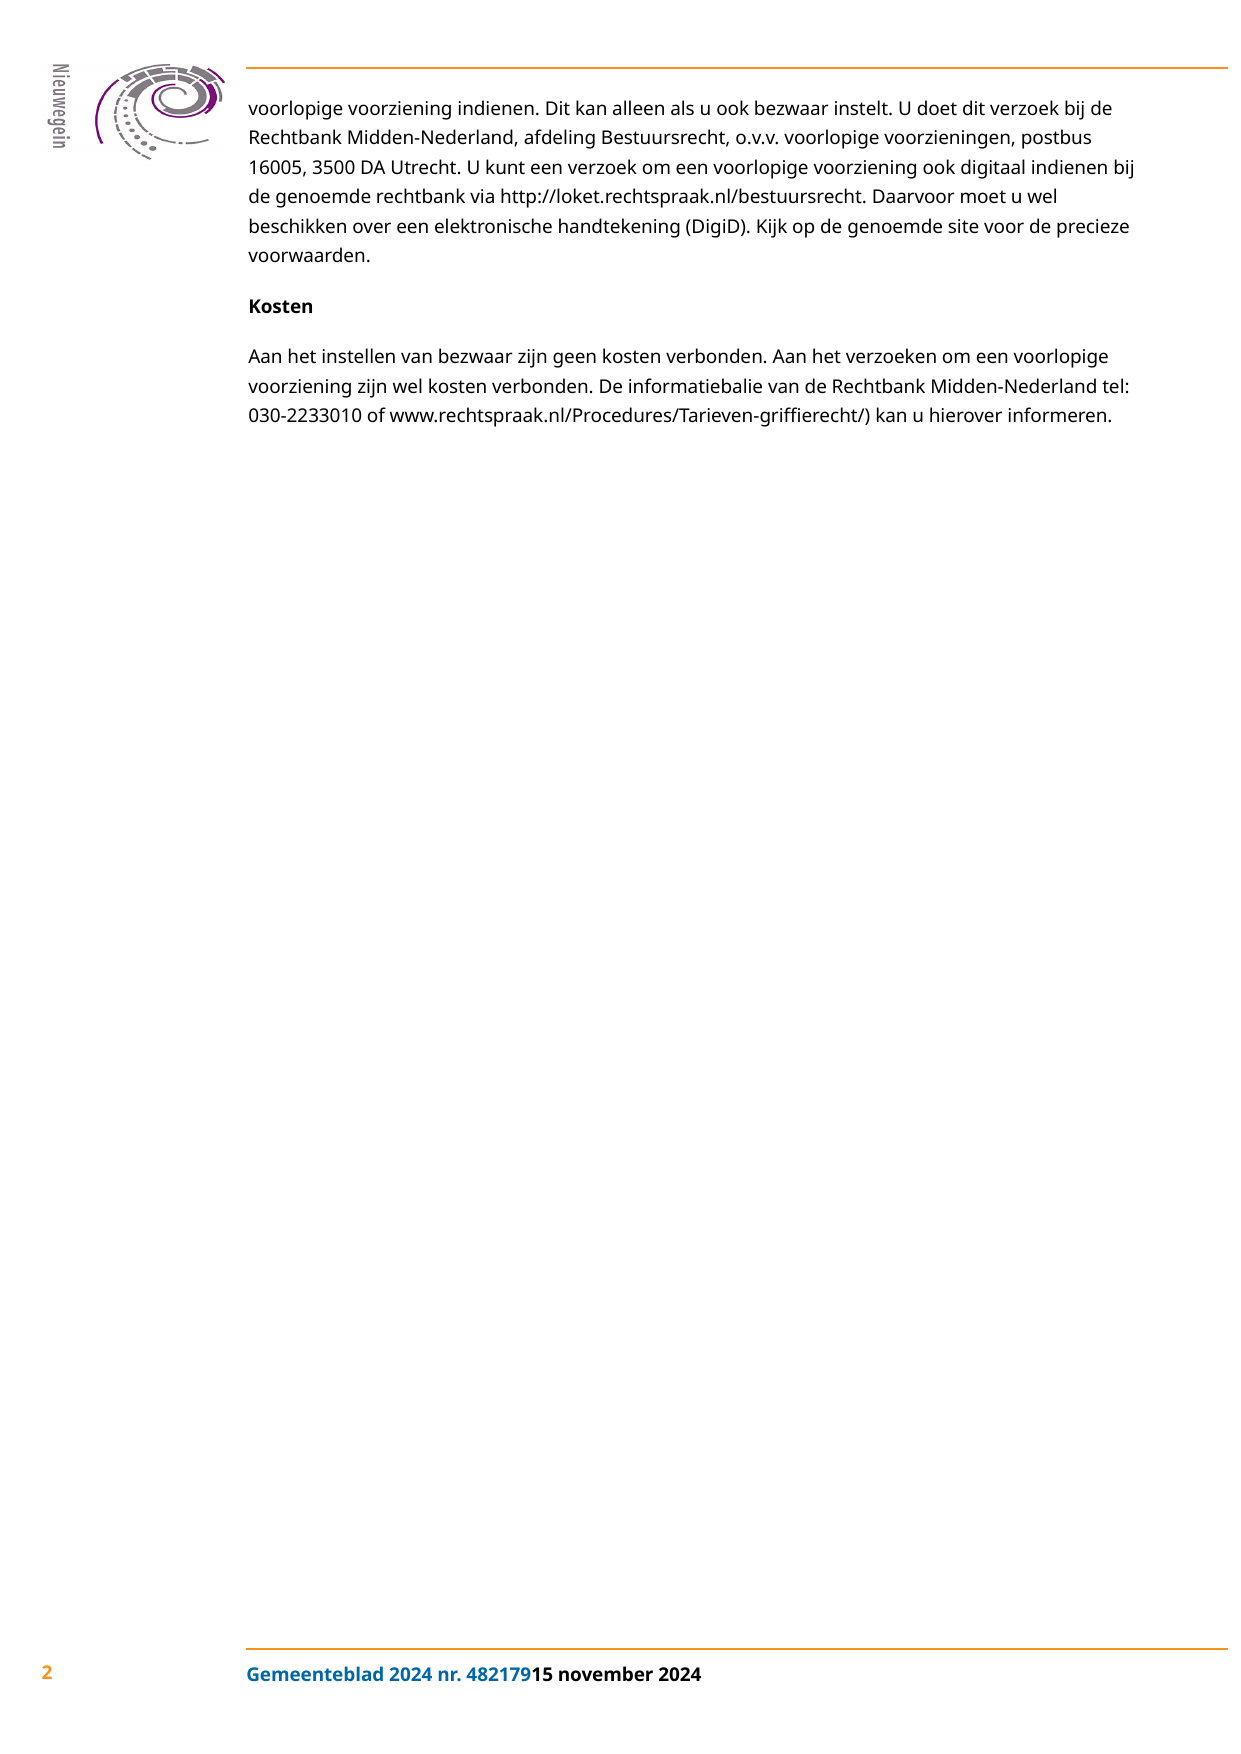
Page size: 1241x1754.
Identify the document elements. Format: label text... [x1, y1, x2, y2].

text Aan het instellen van bezwaar zijn geen kosten verbonden. Aan het verzoeken om een voorlopige voorziening zijn wel kosten verbonden. De informatiebalie van de Rechtbank Midden-Nederland tel: 030-2233010 of www.rechtspraak.nl/Procedures/Tarieven-griffierecht/) kan u hierover informeren. [248, 343, 1152, 428]
text voorlopige voorziening indienen. Dit kan alleen als u ook bezwaar instelt. U doet dit verzoek bij de Rechtbank Midden-Nederland, afdeling Bestuursrecht, o.v.v. voorlopige voorzieningen, postbus 16005, 3500 DA Utrecht. U kunt een verzoek om een voorlopige voorziening ook digitaal indienen bij de genoemde rechtbank via http://loket.rechtspraak.nl/bestuursrecht. Daarvoor moet u wel beschikken over een elektronische handtekening (DigiD). Kijk op de genoemde site voor de precieze voorwaarden. [248, 95, 1152, 268]
picture [41, 47, 231, 172]
text Kosten [248, 293, 1152, 319]
